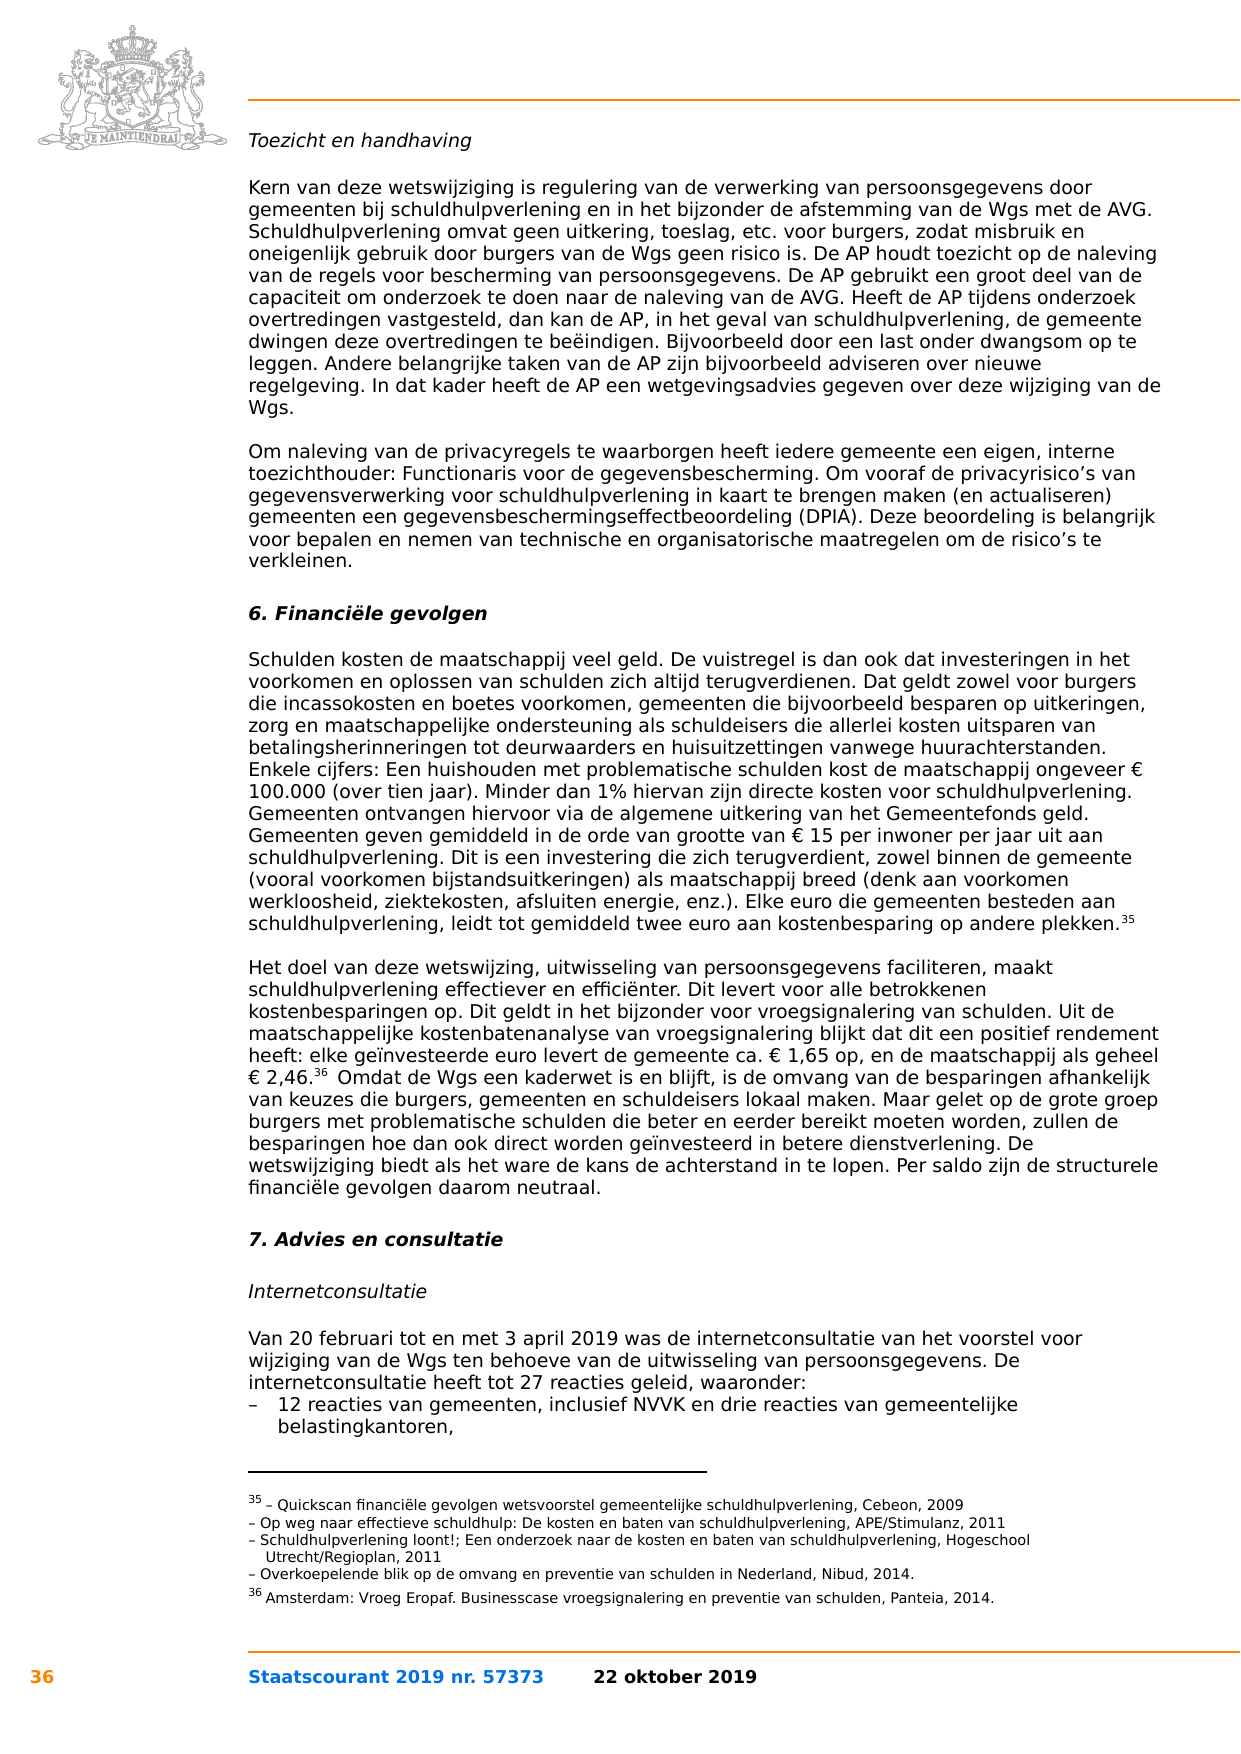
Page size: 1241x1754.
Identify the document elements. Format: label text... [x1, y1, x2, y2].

subtitle 6. Financiële gevolgen [248, 602, 1163, 624]
subtitle Toezicht en handhaving [248, 130, 1163, 152]
text – Op weg naar effectieve schuldhulp: De kosten en baten van schuldhulpverlening, APE/Stimulanz, 2011 [248, 1515, 1163, 1532]
text Het doel van deze wetswijzing, uitwisseling van persoonsgegevens faciliteren, maakt schuldhulpverlening effectiever en efficiënter. Dit levert voor alle betrokkenen kostenbesparingen op. Dit geldt in het bijzonder voor vroegsignalering van schulden. Uit de maatschappelijke kostenbatenanalyse van vroegsignalering blijkt dat dit een positief rendement heeft: elke geïnvesteerde euro levert de gemeente ca. € 1,65 op, en de maatschappij als geheel € 2,46. Omdat de Wgs een kaderwet is en blijft, is de omvang van de besparingen afhankelijk van keuzes die burgers, gemeenten en schuldeisers lokaal maken. Maar gelet op de grote groep burgers met problematische schulden die beter en eerder bereikt moeten worden, zullen de besparingen hoe dan ook direct worden geïnvesteerd in betere dienstverlening. De wetswijziging biedt als het ware de kans de achterstand in te lopen. Per saldo zijn de structurele financiële gevolgen daarom neutraal. [248, 957, 1163, 1199]
text Schulden kosten de maatschappij veel geld. De vuistregel is dan ook dat investeringen in het voorkomen en oplossen van schulden zich altijd terugverdienen. Dat geldt zowel voor burgers die incassokosten en boetes voorkomen, gemeenten die bijvoorbeeld besparen op uitkeringen, zorg en maatschappelijke ondersteuning als schuldeisers die allerlei kosten uitsparen van betalingsherinneringen tot deurwaarders en huisuitzettingen vanwege huurachterstanden. Enkele cijfers: Een huishouden met problematische schulden kost de maatschappij ongeveer € 100.000 (over tien jaar). Minder dan 1% hiervan zijn directe kosten voor schuldhulpverlening. Gemeenten ontvangen hiervoor via de algemene uitkering van het Gemeentefonds geld. Gemeenten geven gemiddeld in de orde van grootte van € 15 per inwoner per jaar uit aan schuldhulpverlening. Dit is een investering die zich terugverdient, zowel binnen de gemeente (vooral voorkomen bijstandsuitkeringen) als maatschappij breed (denk aan voorkomen werkloosheid, ziektekosten, afsluiten energie, enz.). Elke euro die gemeenten besteden aan schuldhulpverlening, leidt tot gemiddeld twee euro aan kostenbesparing op andere plekken. [248, 649, 1163, 935]
text Om naleving van de privacyregels te waarborgen heeft iedere gemeente een eigen, interne toezichthouder: Functionaris voor de gegevensbescherming. Om vooraf de privacyrisico’s van gegevensverwerking voor schuldhulpverlening in kaart te brengen maken (en actualiseren) gemeenten een gegevensbeschermingseffectbeoordeling (DPIA). Deze beoordeling is belangrijk voor bepalen en nemen van technische en organisatorische maatregelen om de risico’s te verkleinen. [248, 441, 1163, 572]
subtitle 7. Advies en consultatie [248, 1229, 1163, 1251]
text – 12 reacties van gemeenten, inclusief NVVK en drie reacties van gemeentelijke belastingkantoren, [248, 1394, 1163, 1438]
text Van 20 februari tot en met 3 april 2019 was de internetconsultatie van het voorstel voor wijziging van de Wgs ten behoeve van de uitwisseling van persoonsgegevens. De internetconsultatie heeft tot 27 reacties geleid, waaronder: [248, 1328, 1163, 1394]
text – Schuldhulpverlening loont!; Een onderzoek naar de kosten en baten van schuldhulpverlening, Hogeschool Utrecht/Regioplan, 2011 [248, 1532, 1163, 1566]
text Kern van deze wetswijziging is regulering van de verwerking van persoonsgegevens door gemeenten bij schuldhulpverlening en in het bijzonder de afstemming van de Wgs met de AVG. Schuldhulpverlening omvat geen uitkering, toeslag, etc. voor burgers, zodat misbruik en oneigenlijk gebruik door burgers van de Wgs geen risico is. De AP houdt toezicht op de naleving van de regels voor bescherming van persoonsgegevens. De AP gebruikt een groot deel van de capaciteit om onderzoek te doen naar de naleving van de AVG. Heeft de AP tijdens onderzoek overtredingen vastgesteld, dan kan de AP, in het geval van schuldhulpverlening, de gemeente dwingen deze overtredingen te beëindigen. Bijvoorbeeld door een last onder dwangsom op te leggen. Andere belangrijke taken van de AP zijn bijvoorbeeld adviseren over nieuwe regelgeving. In dat kader heeft de AP een wetgevingsadvies gegeven over deze wijziging van de Wgs. [248, 177, 1163, 419]
text Amsterdam: Vroeg Eropaf. Businesscase vroegsignalering en preventie van schulden, Panteia, 2014. [248, 1586, 1163, 1608]
subtitle Internetconsultatie [248, 1281, 1163, 1303]
text – Quickscan financiële gevolgen wetsvoorstel gemeentelijke schuldhulpverlening, Cebeon, 2009 [248, 1493, 1163, 1515]
text – Overkoepelende blik op de omvang en preventie van schulden in Nederland, Nibud, 2014. [248, 1566, 1163, 1583]
picture [38, 25, 227, 150]
